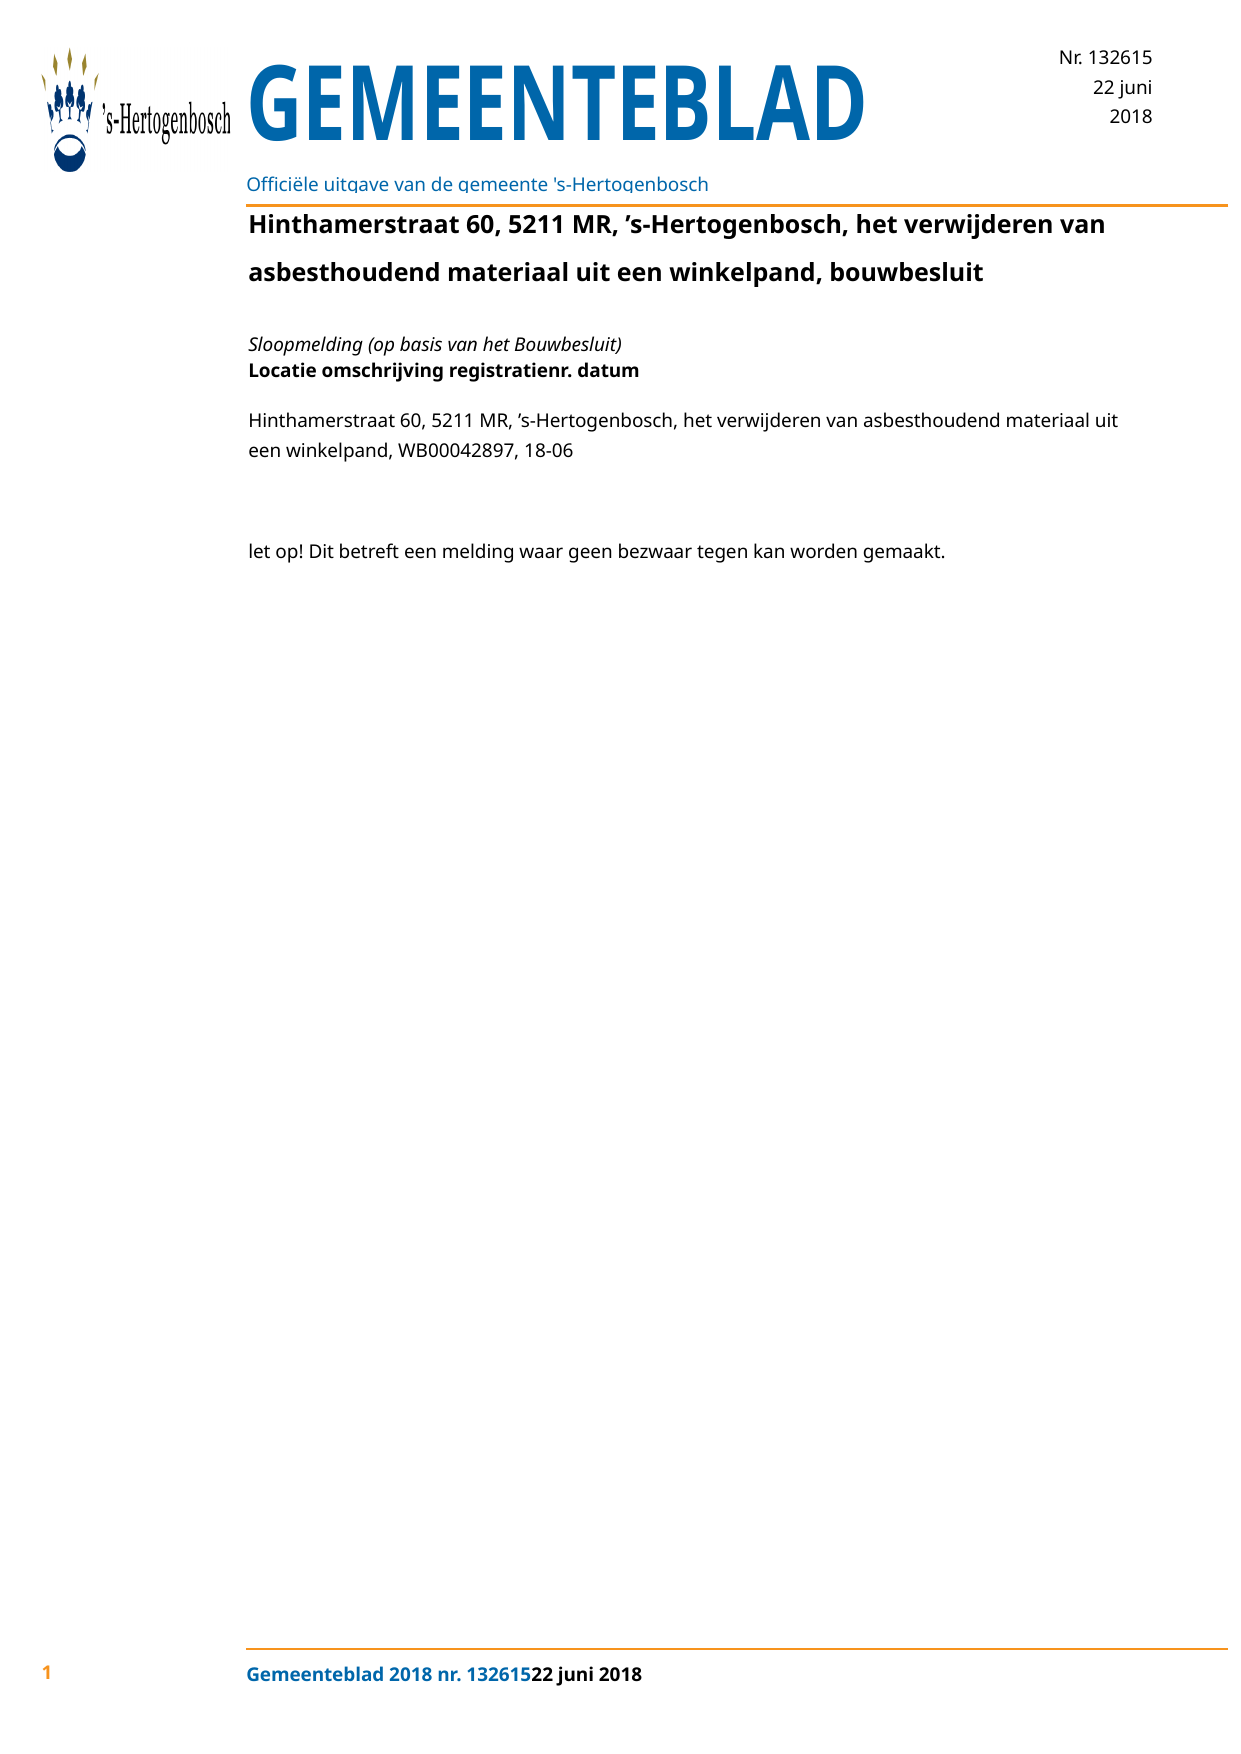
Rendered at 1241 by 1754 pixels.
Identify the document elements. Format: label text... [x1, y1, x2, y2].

text Hinthamerstraat 60, 5211 MR, ’s-Hertogenbosch, het verwijderen van asbesthoudend materiaal uit een winkelpand, bouwbesluit [248, 207, 1152, 288]
text Sloopmelding (op basis van het Bouwbesluit) [248, 331, 1152, 357]
picture [41, 47, 231, 172]
text Locatie omschrijving registratienr. datum [248, 357, 1152, 383]
text Hinthamerstraat 60, 5211 MR, ’s-Hertogenbosch, het verwijderen van asbesthoudend materiaal uit een winkelpand, WB00042897, 18-06 [248, 408, 1152, 463]
text let op! Dit betreft een melding waar geen bezwaar tegen kan worden gemaakt. [248, 538, 1152, 564]
